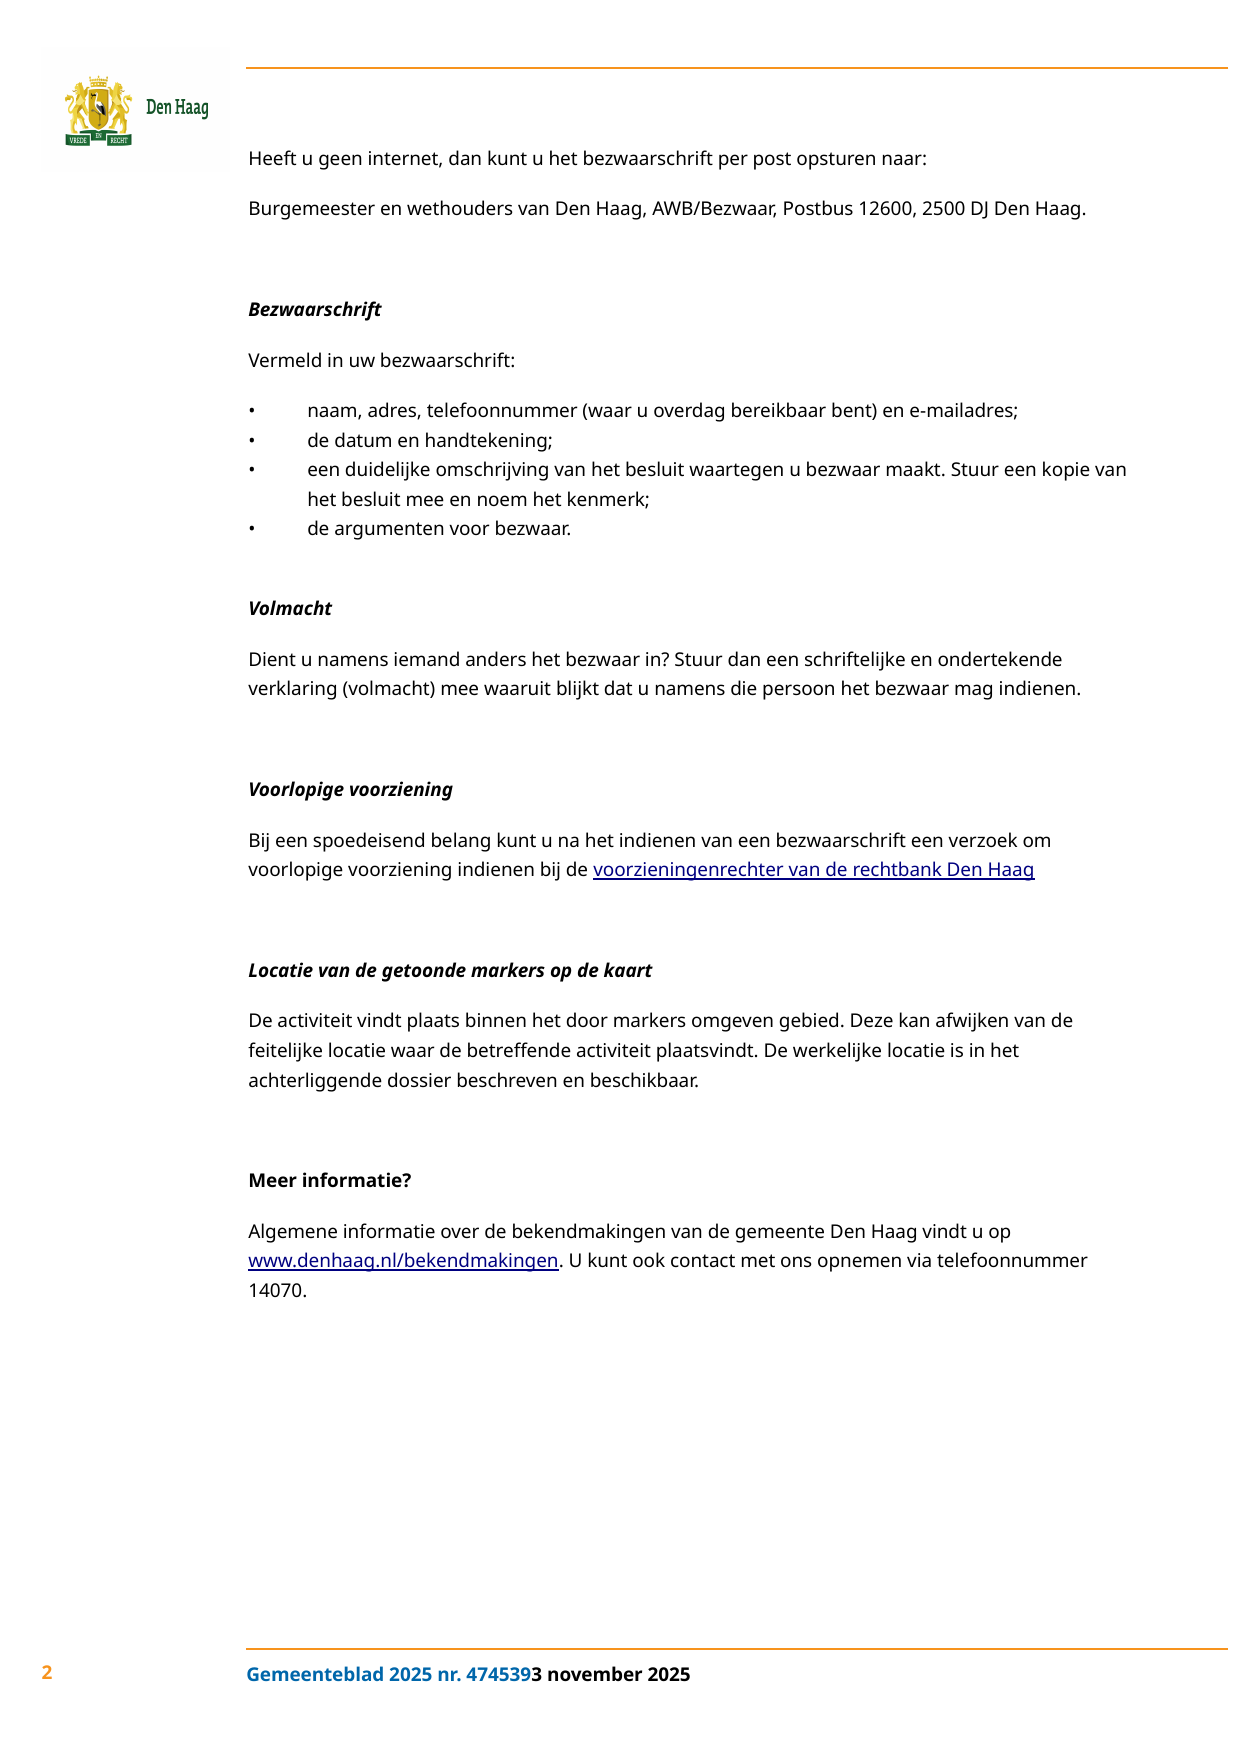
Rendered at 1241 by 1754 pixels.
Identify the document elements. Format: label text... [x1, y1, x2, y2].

text Heeft u geen internet, dan kunt u het bezwaarschrift per post opsturen naar: [248, 145, 1152, 171]
text Locatie van de getoonde markers op de kaart [248, 957, 1152, 983]
list de datum en handtekening; [248, 427, 1152, 453]
text Algemene informatie over de bekendmakingen van de gemeente Den Haag vindt u op www.denhaag.nl/bekendmakingen. U kunt ook contact met ons opnemen via telefoonnummer 14070. [248, 1218, 1152, 1303]
text Dient u namens iemand anders het bezwaar in? Stuur dan een schriftelijke en ondertekende verklaring (volmacht) mee waaruit blijkt dat u namens die persoon het bezwaar mag indienen. [248, 646, 1152, 701]
text Bij een spoedeisend belang kunt u na het indienen van een bezwaarschrift een verzoek om voorlopige voorziening indienen bij de voorzieningenrechter van de rechtbank Den Haag [248, 827, 1152, 882]
list een duidelijke omschrijving van het besluit waartegen u bezwaar maakt. Stuur een kopie van het besluit mee en noem het kenmerk; [248, 456, 1152, 512]
text Volmacht [248, 596, 1152, 621]
text Meer informatie? [248, 1168, 1152, 1193]
text Burgemeester en wethouders van Den Haag, AWB/Bezwaar, Postbus 12600, 2500 DJ Den Haag. [248, 196, 1152, 221]
text Vermeld in uw bezwaarschrift: [248, 347, 1152, 373]
text Voorlopige voorziening [248, 776, 1152, 802]
text Bezwaarschrift [248, 296, 1152, 322]
picture [41, 47, 231, 172]
list de argumenten voor bezwaar. [248, 516, 1152, 541]
text De activiteit vindt plaats binnen het door markers omgeven gebied. Deze kan afwijken van de feitelijke locatie waar de betreffende activiteit plaatsvindt. De werkelijke locatie is in het achterliggende dossier beschreven en beschikbaar. [248, 1008, 1152, 1093]
list naam, adres, telefoonnummer (waar u overdag bereikbaar bent) en e-mailadres; [248, 397, 1152, 423]
